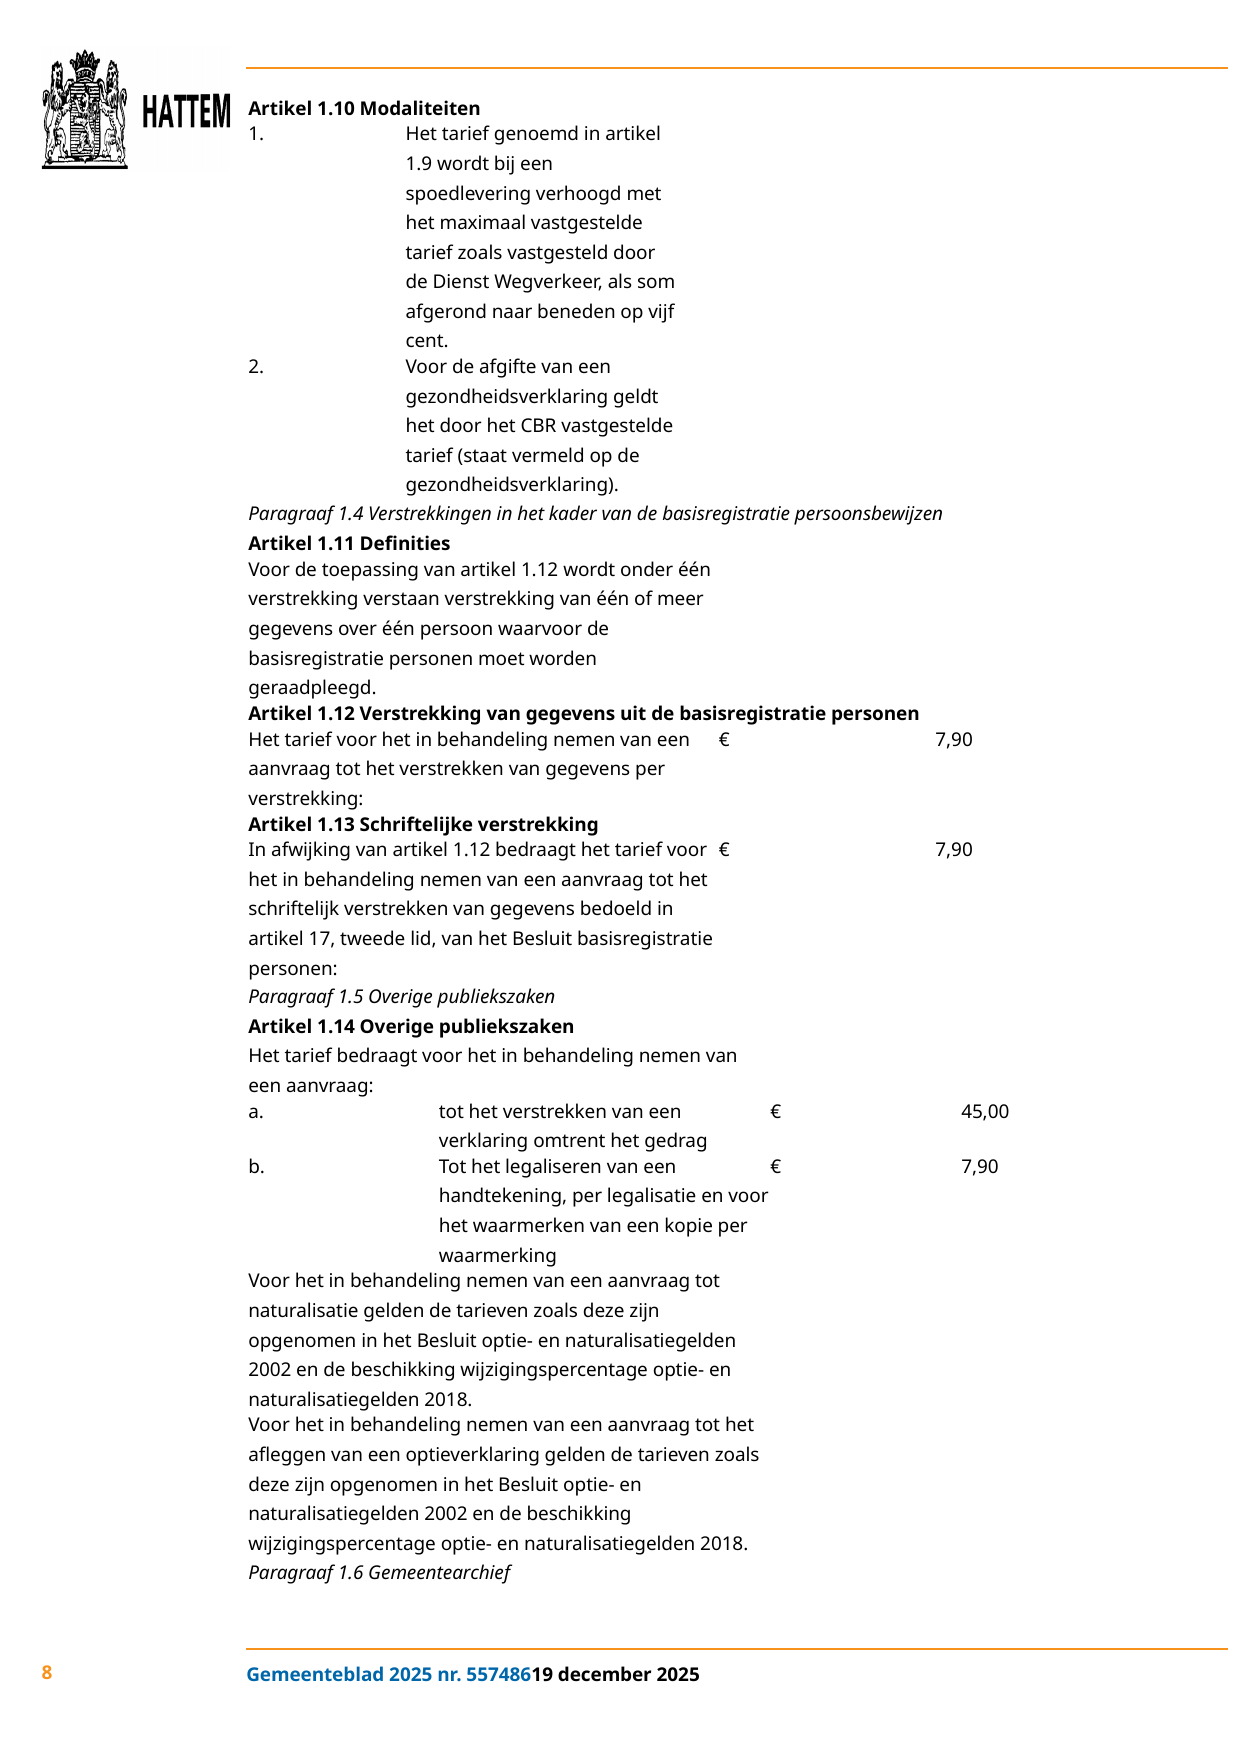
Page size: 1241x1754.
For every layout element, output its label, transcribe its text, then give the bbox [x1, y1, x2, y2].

table_cell [719, 556, 1152, 700]
table_header Artikel 1.14 Overige publiekszaken [248, 1014, 1152, 1039]
table_cell Tot het legaliseren van een handtekening, per legalisatie en voor het waarmerken van een kopie per waarmerking [439, 1153, 770, 1268]
table_cell Voor de afgifte van een gezondheidsverklaring geldt het door het CBR vastgestelde tarief (staat vermeld op de gezondheidsverklaring). [405, 353, 679, 497]
table_cell [679, 353, 994, 497]
table_cell [994, 121, 1152, 353]
table_header [770, 1043, 1152, 1098]
table_cell [837, 121, 994, 353]
table_cell Het tarief genoemd in artikel 1.9 wordt bij een spoedlevering verhoogd met het maximaal vastgestelde tarief zoals vastgesteld door de Dienst Wegverkeer, als som afgerond naar beneden op vijf cent. [405, 121, 679, 353]
table_cell € [719, 836, 935, 981]
table_cell Het tarief voor het in behandeling nemen van een aanvraag tot het verstrekken van gegevens per verstrekking: [248, 726, 719, 811]
text Paragraaf 1.5 Overige publiekszaken [248, 984, 1152, 1009]
table_cell b. [248, 1153, 439, 1268]
table_cell Artikel 1.13 Schriftelijke verstrekking [248, 811, 1152, 836]
table_cell 7,90 [935, 726, 1152, 811]
table_cell In afwijking van artikel 1.12 bedraagt het tarief voor het in behandeling nemen van een aanvraag tot het schriftelijk verstrekken van gegevens bedoeld in artikel 17, tweede lid, van het Besluit basisregistratie personen: [248, 836, 719, 981]
table_cell tot het verstrekken van een verklaring omtrent het gedrag [439, 1098, 770, 1153]
table_cell [994, 95, 1152, 121]
table_cell 7,90 [961, 1153, 1152, 1268]
table_cell 1. [248, 121, 405, 353]
table_cell [770, 1412, 1152, 1556]
table_cell [770, 1268, 1152, 1412]
table_cell Voor het in behandeling nemen van een aanvraag tot het afleggen van een optieverklaring gelden de tarieven zoals deze zijn opgenomen in het Besluit optie- en naturalisatiegelden 2002 en de beschikking wijzigingspercentage optie- en naturalisatiegelden 2018. [248, 1412, 770, 1556]
table_cell 45,00 [961, 1098, 1152, 1153]
table_cell 2. [248, 353, 405, 497]
table_cell Voor de toepassing van artikel 1.12 wordt onder één verstrekking verstaan verstrekking van één of meer gegevens over één persoon waarvoor de basisregistratie personen moet worden geraadpleegd. [248, 556, 719, 700]
table_cell 7,90 [935, 836, 1152, 981]
table_cell € [719, 726, 935, 811]
table_cell [679, 95, 994, 121]
picture [41, 47, 231, 172]
table_cell [994, 353, 1152, 497]
table_cell [679, 121, 837, 353]
table_cell a. [248, 1098, 439, 1153]
table_header Artikel 1.11 Definities [248, 530, 1152, 556]
text Paragraaf 1.4 Verstrekkingen in het kader van de basisregistratie persoonsbewijzen [248, 501, 1152, 526]
table_cell Artikel 1.10 Modaliteiten [248, 95, 679, 121]
table_cell € [770, 1098, 961, 1153]
table_cell € [770, 1153, 961, 1268]
text Paragraaf 1.6 Gemeentearchief [248, 1559, 1152, 1585]
table_cell Voor het in behandeling nemen van een aanvraag tot naturalisatie gelden de tarieven zoals deze zijn opgenomen in het Besluit optie- en naturalisatiegelden 2002 en de beschikking wijzigingspercentage optie- en naturalisatiegelden 2018. [248, 1268, 770, 1412]
table_cell Artikel 1.12 Verstrekking van gegevens uit de basisregistratie personen [248, 700, 1152, 726]
table_header Het tarief bedraagt voor het in behandeling nemen van een aanvraag: [248, 1043, 770, 1098]
